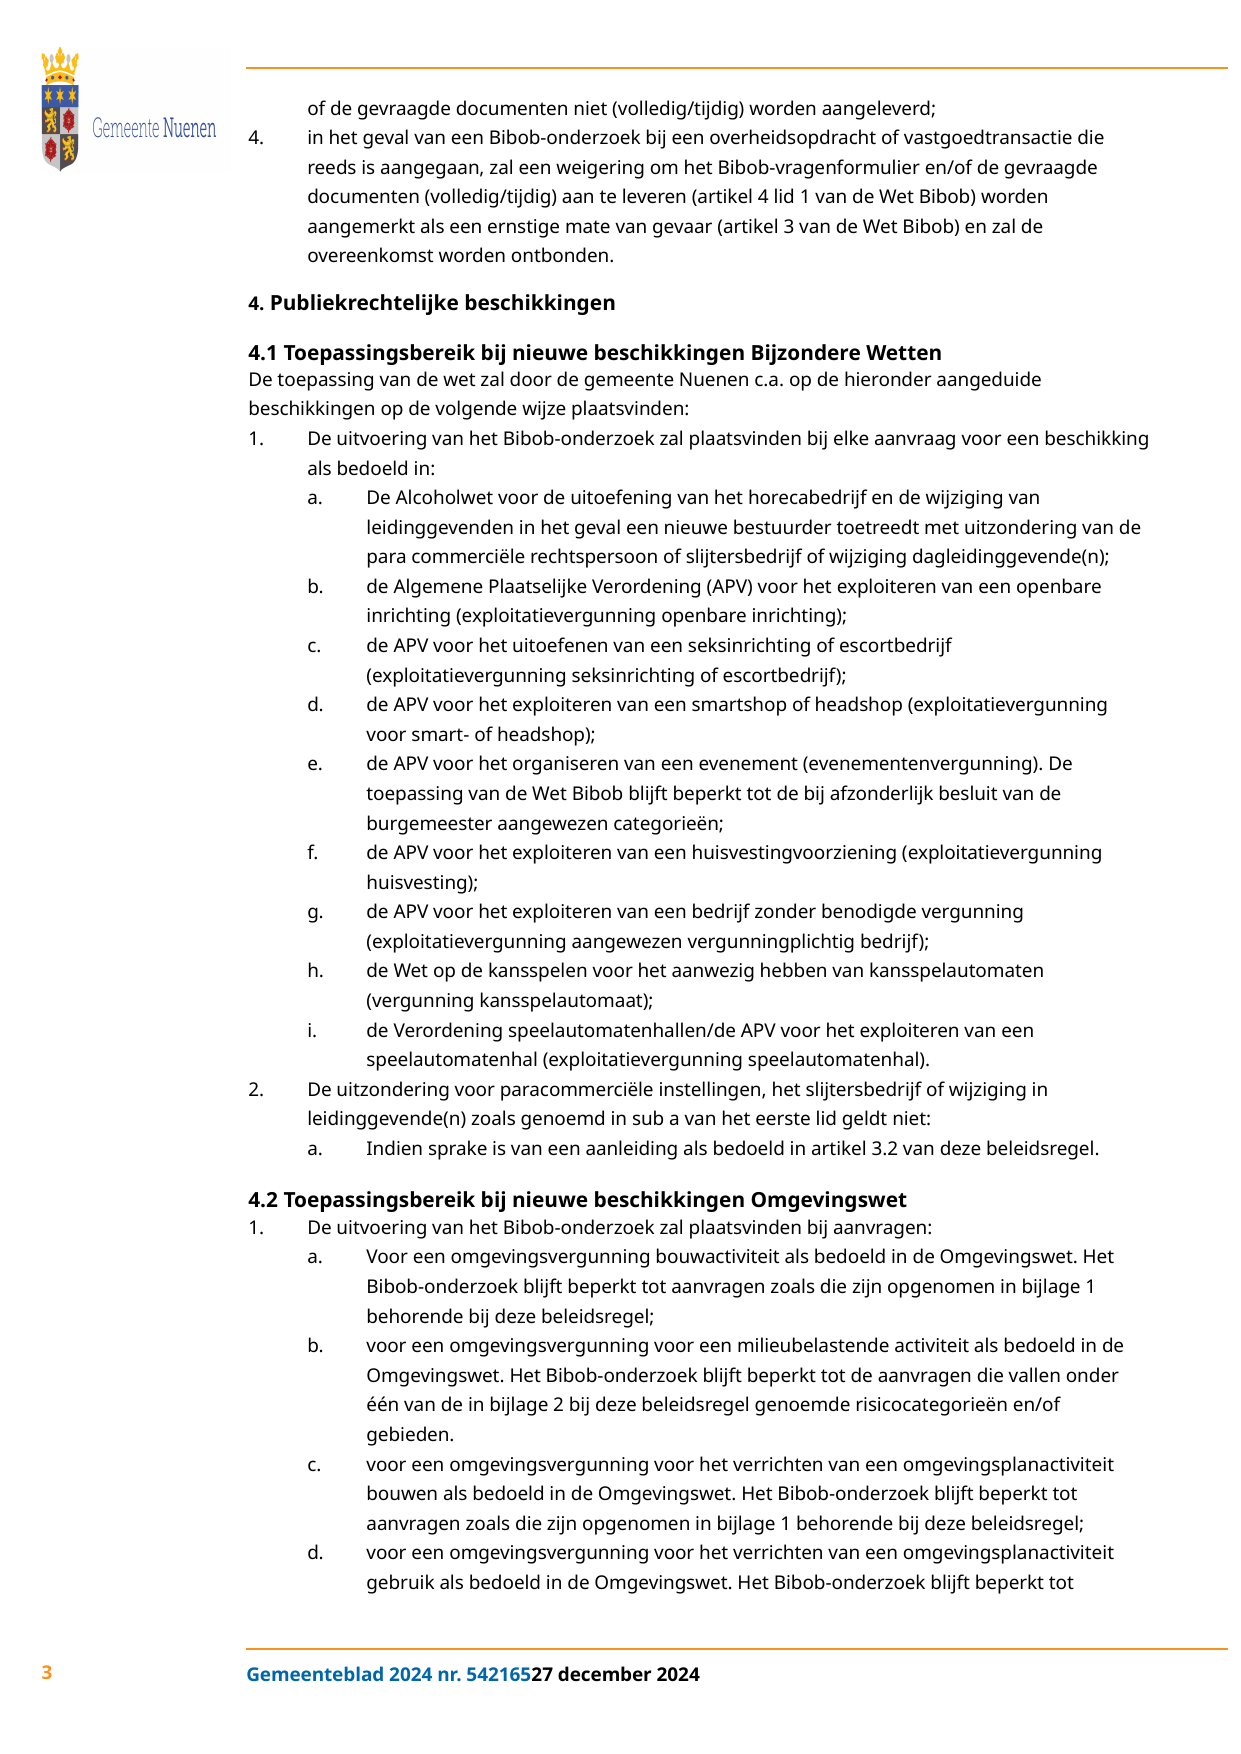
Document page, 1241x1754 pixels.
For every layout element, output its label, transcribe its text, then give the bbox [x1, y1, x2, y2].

text De toepassing van de wet zal door de gemeente Nuenen c.a. op de hieronder aangeduide beschikkingen op de volgende wijze plaatsvinden: [248, 366, 1152, 421]
list De uitzondering voor paracommerciële instellingen, het slijtersbedrijf of wijziging in leidinggevende(n) zoals genoemd in sub a van het eerste lid geldt niet: [248, 1076, 1152, 1131]
picture [41, 47, 231, 172]
list of de gevraagde documenten niet (volledig/tijdig) worden aangeleverd; [248, 95, 1152, 121]
list De uitvoering van het Bibob-onderzoek zal plaatsvinden bij aanvragen: [248, 1214, 1152, 1240]
text 4.1 Toepassingsbereik bij nieuwe beschikkingen Bijzondere Wetten [248, 338, 1152, 366]
list voor een omgevingsvergunning voor het verrichten van een omgevingsplanactiviteit gebruik als bedoeld in de Omgevingswet. Het Bibob-onderzoek blijft beperkt tot [307, 1539, 1152, 1595]
list de APV voor het exploiteren van een bedrijf zonder benodigde vergunning (exploitatievergunning aangewezen vergunningplichtig bedrijf); [307, 898, 1152, 954]
list de Verordening speelautomatenhallen/de APV voor het exploiteren van een speelautomatenhal (exploitatievergunning speelautomatenhal). [307, 1017, 1152, 1072]
list De Alcoholwet voor de uitoefening van het horecabedrijf en de wijziging van leidinggevenden in het geval een nieuwe bestuurder toetreedt met uitzondering van de para commerciële rechtspersoon of slijtersbedrijf of wijziging dagleidinggevende(n); [307, 484, 1152, 569]
list voor een omgevingsvergunning voor een milieubelastende activiteit als bedoeld in de Omgevingswet. Het Bibob-onderzoek blijft beperkt tot de aanvragen die vallen onder één van de in bijlage 2 bij deze beleidsregel genoemde risicocategorieën en/of gebieden. [307, 1332, 1152, 1447]
list Indien sprake is van een aanleiding als bedoeld in artikel 3.2 van deze beleidsregel. [307, 1135, 1152, 1161]
list De uitvoering van het Bibob-onderzoek zal plaatsvinden bij elke aanvraag voor een beschikking als bedoeld in: [248, 425, 1152, 481]
list de Algemene Plaatselijke Verordening (APV) voor het exploiteren van een openbare inrichting (exploitatievergunning openbare inrichting); [307, 573, 1152, 628]
list de APV voor het organiseren van een evenement (evenementenvergunning). De toepassing van de Wet Bibob blijft beperkt tot de bij afzonderlijk besluit van de burgemeester aangewezen categorieën; [307, 751, 1152, 836]
list de Wet op de kansspelen voor het aanwezig hebben van kansspelautomaten (vergunning kansspelautomaat); [307, 958, 1152, 1013]
list de APV voor het exploiteren van een smartshop of headshop (exploitatievergunning voor smart- of headshop); [307, 691, 1152, 747]
list voor een omgevingsvergunning voor het verrichten van een omgevingsplanactiviteit bouwen als bedoeld in de Omgevingswet. Het Bibob-onderzoek blijft beperkt tot aanvragen zoals die zijn opgenomen in bijlage 1 behorende bij deze beleidsregel; [307, 1451, 1152, 1536]
list Voor een omgevingsvergunning bouwactiviteit als bedoeld in de Omgevingswet. Het Bibob-onderzoek blijft beperkt tot aanvragen zoals die zijn opgenomen in bijlage 1 behorende bij deze beleidsregel; [307, 1244, 1152, 1328]
list de APV voor het uitoefenen van een seksinrichting of escortbedrijf (exploitatievergunning seksinrichting of escortbedrijf); [307, 632, 1152, 688]
text 4. Publiekrechtelijke beschikkingen [248, 288, 1152, 317]
list in het geval van een Bibob-onderzoek bij een overheidsopdracht of vastgoedtransactie die reeds is aangegaan, zal een weigering om het Bibob-vragenformulier en/of de gevraagde documenten (volledig/tijdig) aan te leveren (artikel 4 lid 1 van de Wet Bibob) worden aangemerkt als een ernstige mate van gevaar (artikel 3 van de Wet Bibob) en zal de overeenkomst worden ontbonden. [248, 124, 1152, 268]
text 4.2 Toepassingsbereik bij nieuwe beschikkingen Omgevingswet [248, 1186, 1152, 1214]
list de APV voor het exploiteren van een huisvestingvoorziening (exploitatievergunning huisvesting); [307, 839, 1152, 895]
